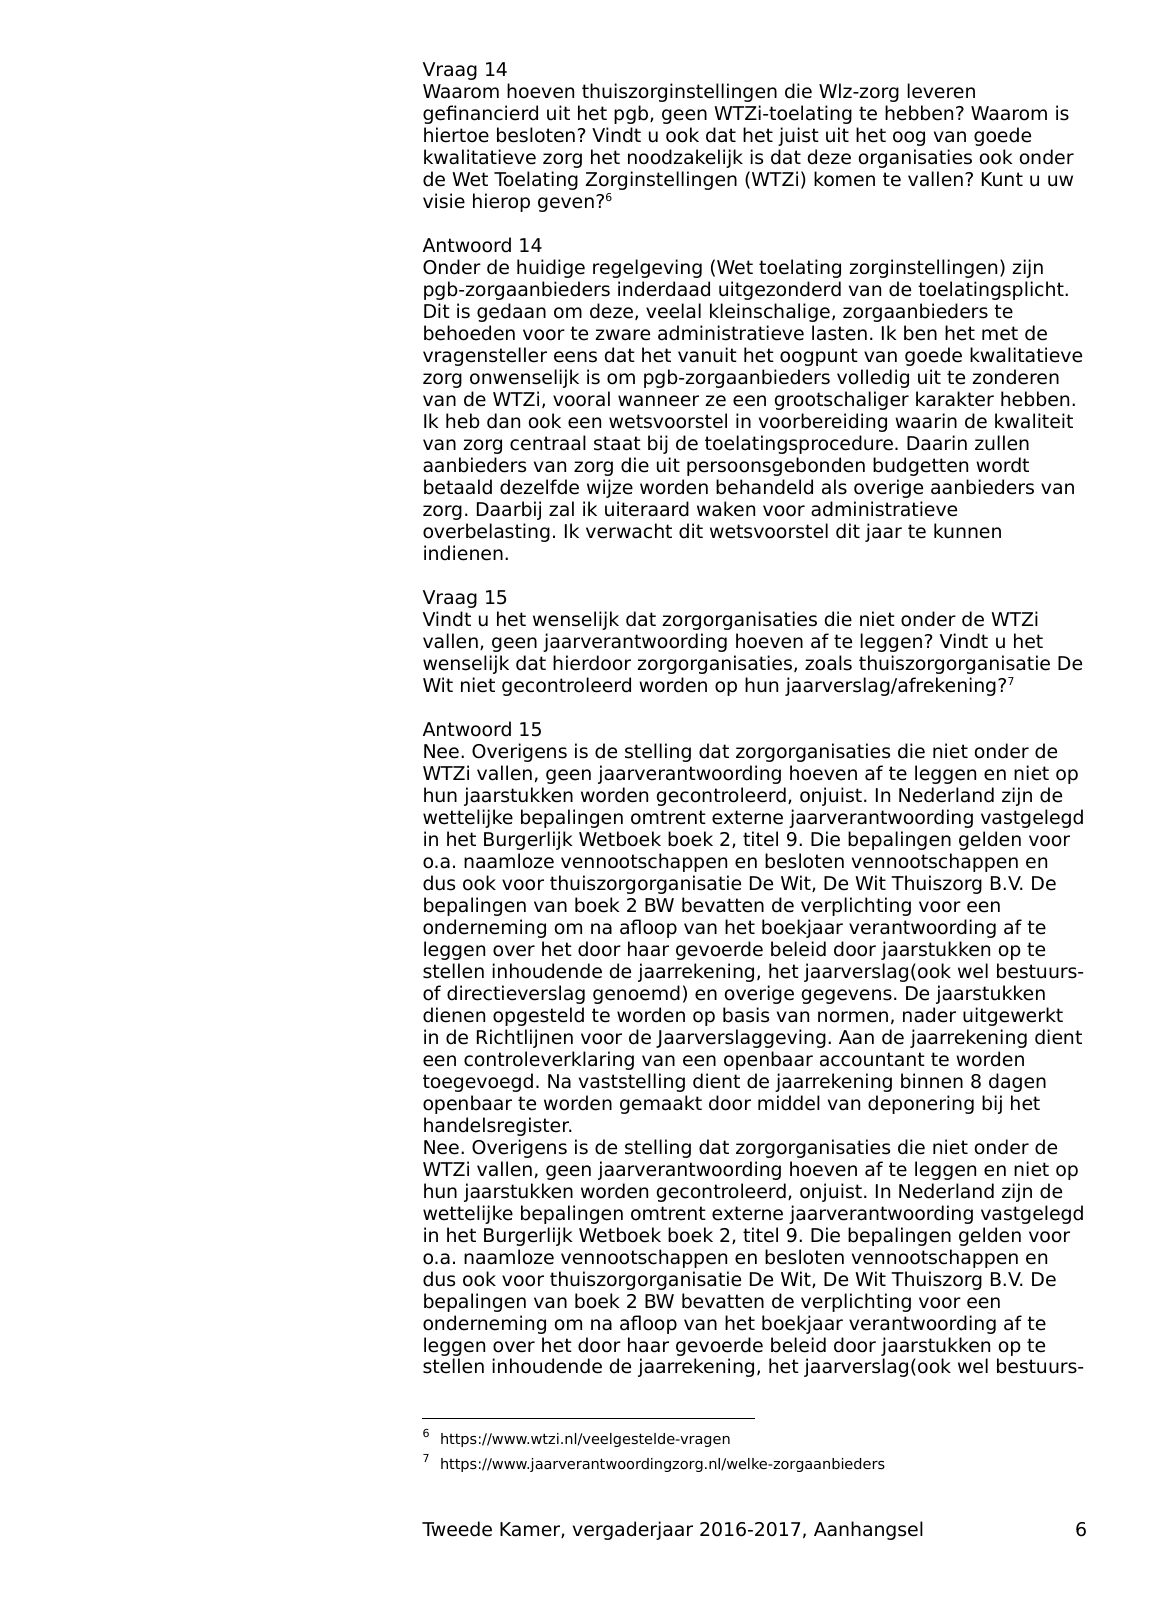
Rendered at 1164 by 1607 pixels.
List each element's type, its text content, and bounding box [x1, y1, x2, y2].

text Vraag 14 [422, 59, 1087, 81]
text Antwoord 14 [422, 235, 1087, 257]
text https://www.jaarverantwoordingzorg.nl/welke-zorgaanbieders [422, 1452, 1087, 1474]
text Vindt u het wenselijk dat zorgorganisaties die niet onder de WTZi vallen, geen jaarverantwoording hoeven af te leggen? Vindt u het wenselijk dat hierdoor zorgorganisaties, zoals thuiszorgorganisatie De Wit niet gecontroleerd worden op hun jaarverslag/afrekening? [422, 609, 1087, 697]
text Antwoord 15 [422, 719, 1087, 741]
text Nee. Overigens is de stelling dat zorgorganisaties die niet onder de WTZi vallen, geen jaarverantwoording hoeven af te leggen en niet op hun jaarstukken worden gecontroleerd, onjuist. In Nederland zijn de wettelijke bepalingen omtrent externe jaarverantwoording vastgelegd in het Burgerlijk Wetboek boek 2, titel 9. Die bepalingen gelden voor o.a. naamloze vennootschappen en besloten vennootschappen en dus ook voor thuiszorgorganisatie De Wit, De Wit Thuiszorg B.V. De bepalingen van boek 2 BW bevatten de verplichting voor een onderneming om na afloop van het boekjaar verantwoording af te leggen over het door haar gevoerde beleid door jaarstukken op te stellen inhoudende de jaarrekening, het jaarverslag(ook wel bestuurs- of directieverslag genoemd) en overige gegevens. De jaarstukken dienen opgesteld te worden op basis van normen, nader uitgewerkt in de Richtlijnen voor de Jaarverslaggeving. Aan de jaarrekening dient een controleverklaring van een openbaar accountant te worden toegevoegd. Na vaststelling dient de jaarrekening binnen 8 dagen openbaar te worden gemaakt door middel van deponering bij het handelsregister. [422, 741, 1087, 1137]
text Onder de huidige regelgeving (Wet toelating zorginstellingen) zijn pgb-zorgaanbieders inderdaad uitgezonderd van de toelatingsplicht. Dit is gedaan om deze, veelal kleinschalige, zorgaanbieders te behoeden voor te zware administratieve lasten. Ik ben het met de vragensteller eens dat het vanuit het oogpunt van goede kwalitatieve zorg onwenselijk is om pgb-zorgaanbieders volledig uit te zonderen van de WTZi, vooral wanneer ze een grootschaliger karakter hebben. Ik heb dan ook een wetsvoorstel in voorbereiding waarin de kwaliteit van zorg centraal staat bij de toelatingsprocedure. Daarin zullen aanbieders van zorg die uit persoonsgebonden budgetten wordt betaald dezelfde wijze worden behandeld als overige aanbieders van zorg. Daarbij zal ik uiteraard waken voor administratieve overbelasting. Ik verwacht dit wetsvoorstel dit jaar te kunnen indienen. [422, 257, 1087, 565]
text Vraag 15 [422, 587, 1087, 609]
text https://www.wtzi.nl/veelgestelde-vragen [422, 1427, 1087, 1449]
text Nee. Overigens is de stelling dat zorgorganisaties die niet onder de WTZi vallen, geen jaarverantwoording hoeven af te leggen en niet op hun jaarstukken worden gecontroleerd, onjuist. In Nederland zijn de wettelijke bepalingen omtrent externe jaarverantwoording vastgelegd in het Burgerlijk Wetboek boek 2, titel 9. Die bepalingen gelden voor o.a. naamloze vennootschappen en besloten vennootschappen en dus ook voor thuiszorgorganisatie De Wit, De Wit Thuiszorg B.V. De bepalingen van boek 2 BW bevatten de verplichting voor een onderneming om na afloop van het boekjaar verantwoording af te leggen over het door haar gevoerde beleid door jaarstukken op te stellen inhoudende de jaarrekening, het jaarverslag(ook wel bestuurs- [422, 1137, 1087, 1378]
text Waarom hoeven thuiszorginstellingen die Wlz-zorg leveren gefinancierd uit het pgb, geen WTZi-toelating te hebben? Waarom is hiertoe besloten? Vindt u ook dat het juist uit het oog van goede kwalitatieve zorg het noodzakelijk is dat deze organisaties ook onder de Wet Toelating Zorginstellingen (WTZi) komen te vallen? Kunt u uw visie hierop geven? [422, 81, 1087, 213]
